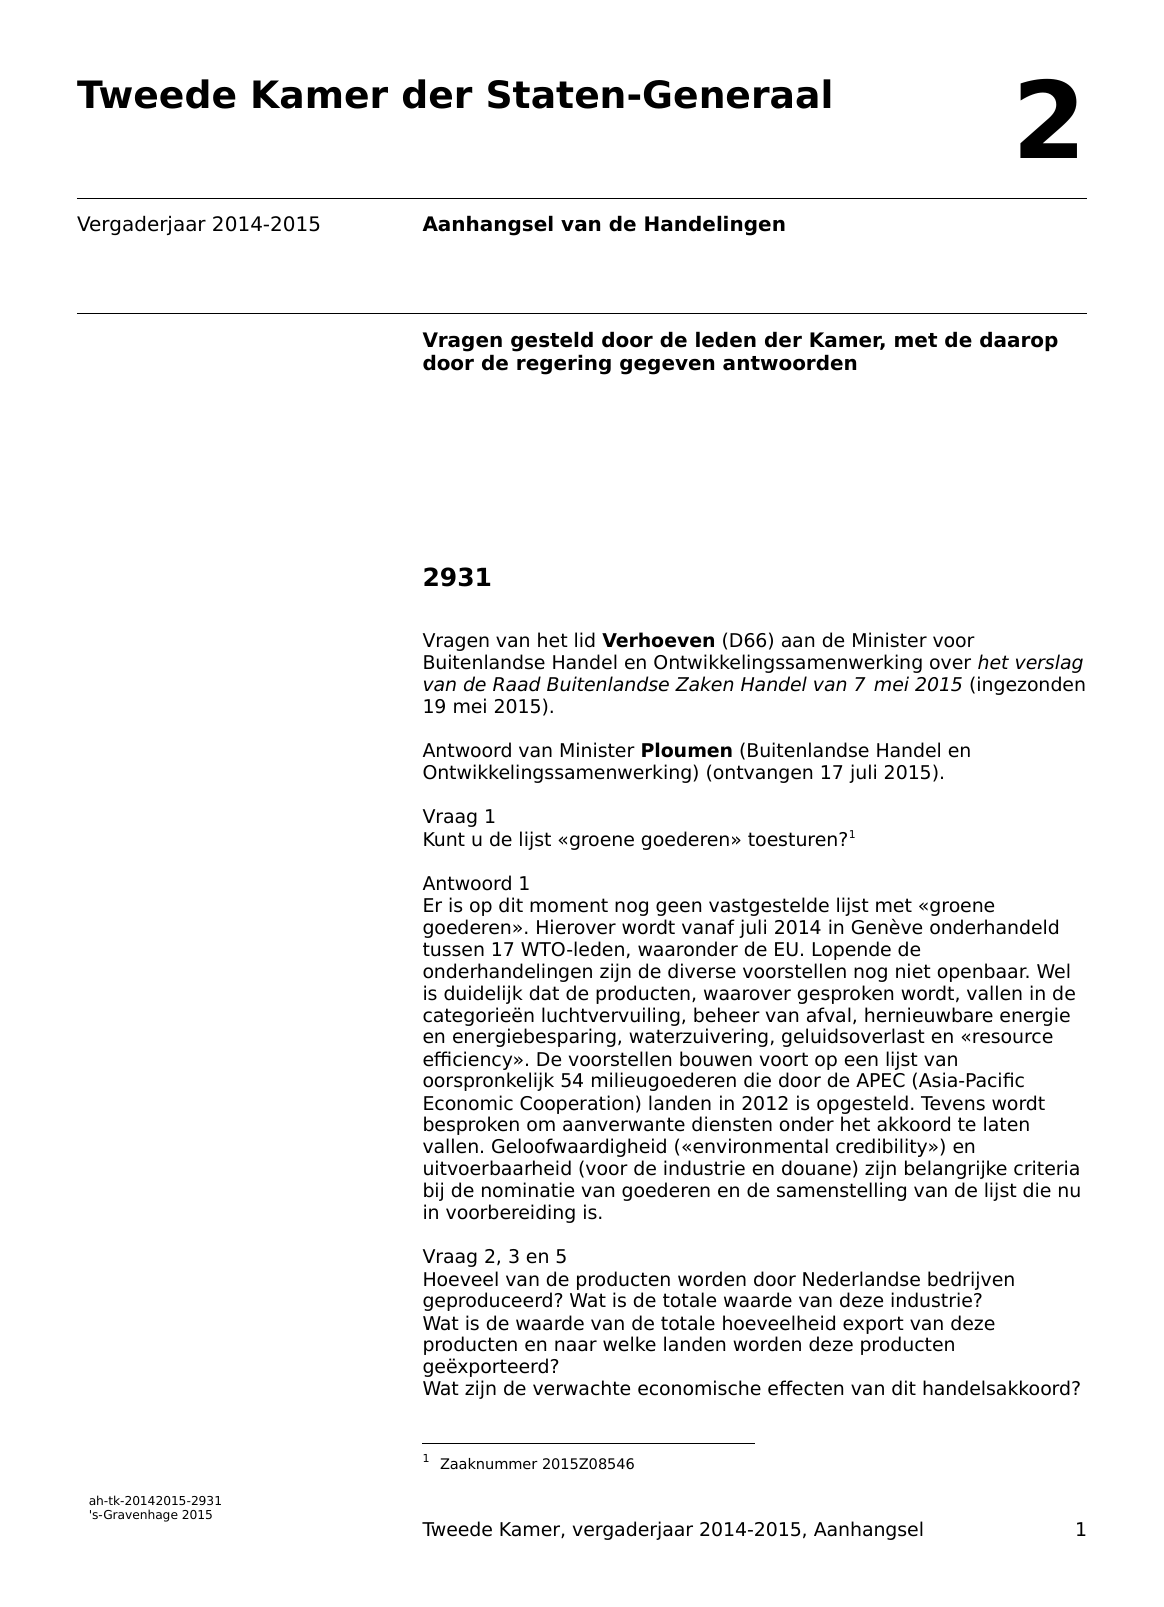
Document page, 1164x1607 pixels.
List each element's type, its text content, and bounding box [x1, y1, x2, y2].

text Zaaknummer 2015Z08546 [422, 1452, 1087, 1474]
table_header Tweede Kamer der Staten-Generaal [77, 59, 886, 198]
table_cell Vergaderjaar 2014-2015 [77, 199, 422, 313]
text Wat is de waarde van de totale hoeveelheid export van deze producten en naar welke landen worden deze producten geëxporteerd? [422, 1312, 1087, 1378]
table_cell Vragen gesteld door de leden der Kamer, met de daarop door de regering gegeven antwoorden [422, 314, 1087, 375]
text ah-tk-20142015-2931 [88, 1494, 323, 1508]
text Vraag 2, 3 en 5 [422, 1246, 1087, 1268]
text 's-Gravenhage 2015 [88, 1508, 323, 1522]
table_header 2 [886, 59, 1087, 198]
text Wat zijn de verwachte economische effecten van dit handelsakkoord? [422, 1378, 1087, 1400]
text Antwoord 1 [422, 873, 1087, 894]
table_cell [77, 314, 422, 375]
text Kunt u de lijst «groene goederen» toesturen? [422, 828, 1087, 850]
text Vragen van het lid Verhoeven (D66) aan de Minister voor Buitenlandse Handel en Ontwikkelingssamenwerking over het verslag van de Raad Buitenlandse Zaken Handel van 7 mei 2015 (ingezonden 19 mei 2015). [422, 630, 1087, 718]
table_cell Aanhangsel van de Handelingen [422, 199, 1087, 313]
text 2931 [422, 563, 1087, 592]
text Er is op dit moment nog geen vastgestelde lijst met «groene goederen». Hierover wordt vanaf juli 2014 in Genève onderhandeld tussen 17 WTO-leden, waaronder de EU. Lopende de onderhandelingen zijn de diverse voorstellen nog niet openbaar. Wel is duidelijk dat de producten, waarover gesproken wordt, vallen in de categorieën luchtvervuiling, beheer van afval, hernieuwbare energie en energiebesparing, waterzuivering, geluidsoverlast en «resource efficiency». De voorstellen bouwen voort op een lijst van oorspronkelijk 54 milieugoederen die door de APEC (Asia-Pacific Economic Cooperation) landen in 2012 is opgesteld. Tevens wordt besproken om aanverwante diensten onder het akkoord te laten vallen. Geloofwaardigheid («environmental credibility») en uitvoerbaarheid (voor de industrie en douane) zijn belangrijke criteria bij de nominatie van goederen en de samenstelling van de lijst die nu in voorbereiding is. [422, 894, 1087, 1224]
text Hoeveel van de producten worden door Nederlandse bedrijven geproduceerd? Wat is de totale waarde van deze industrie? [422, 1268, 1087, 1312]
text Vraag 1 [422, 806, 1087, 828]
text Antwoord van Minister Ploumen (Buitenlandse Handel en Ontwikkelingssamenwerking) (ontvangen 17 juli 2015). [422, 740, 1087, 784]
